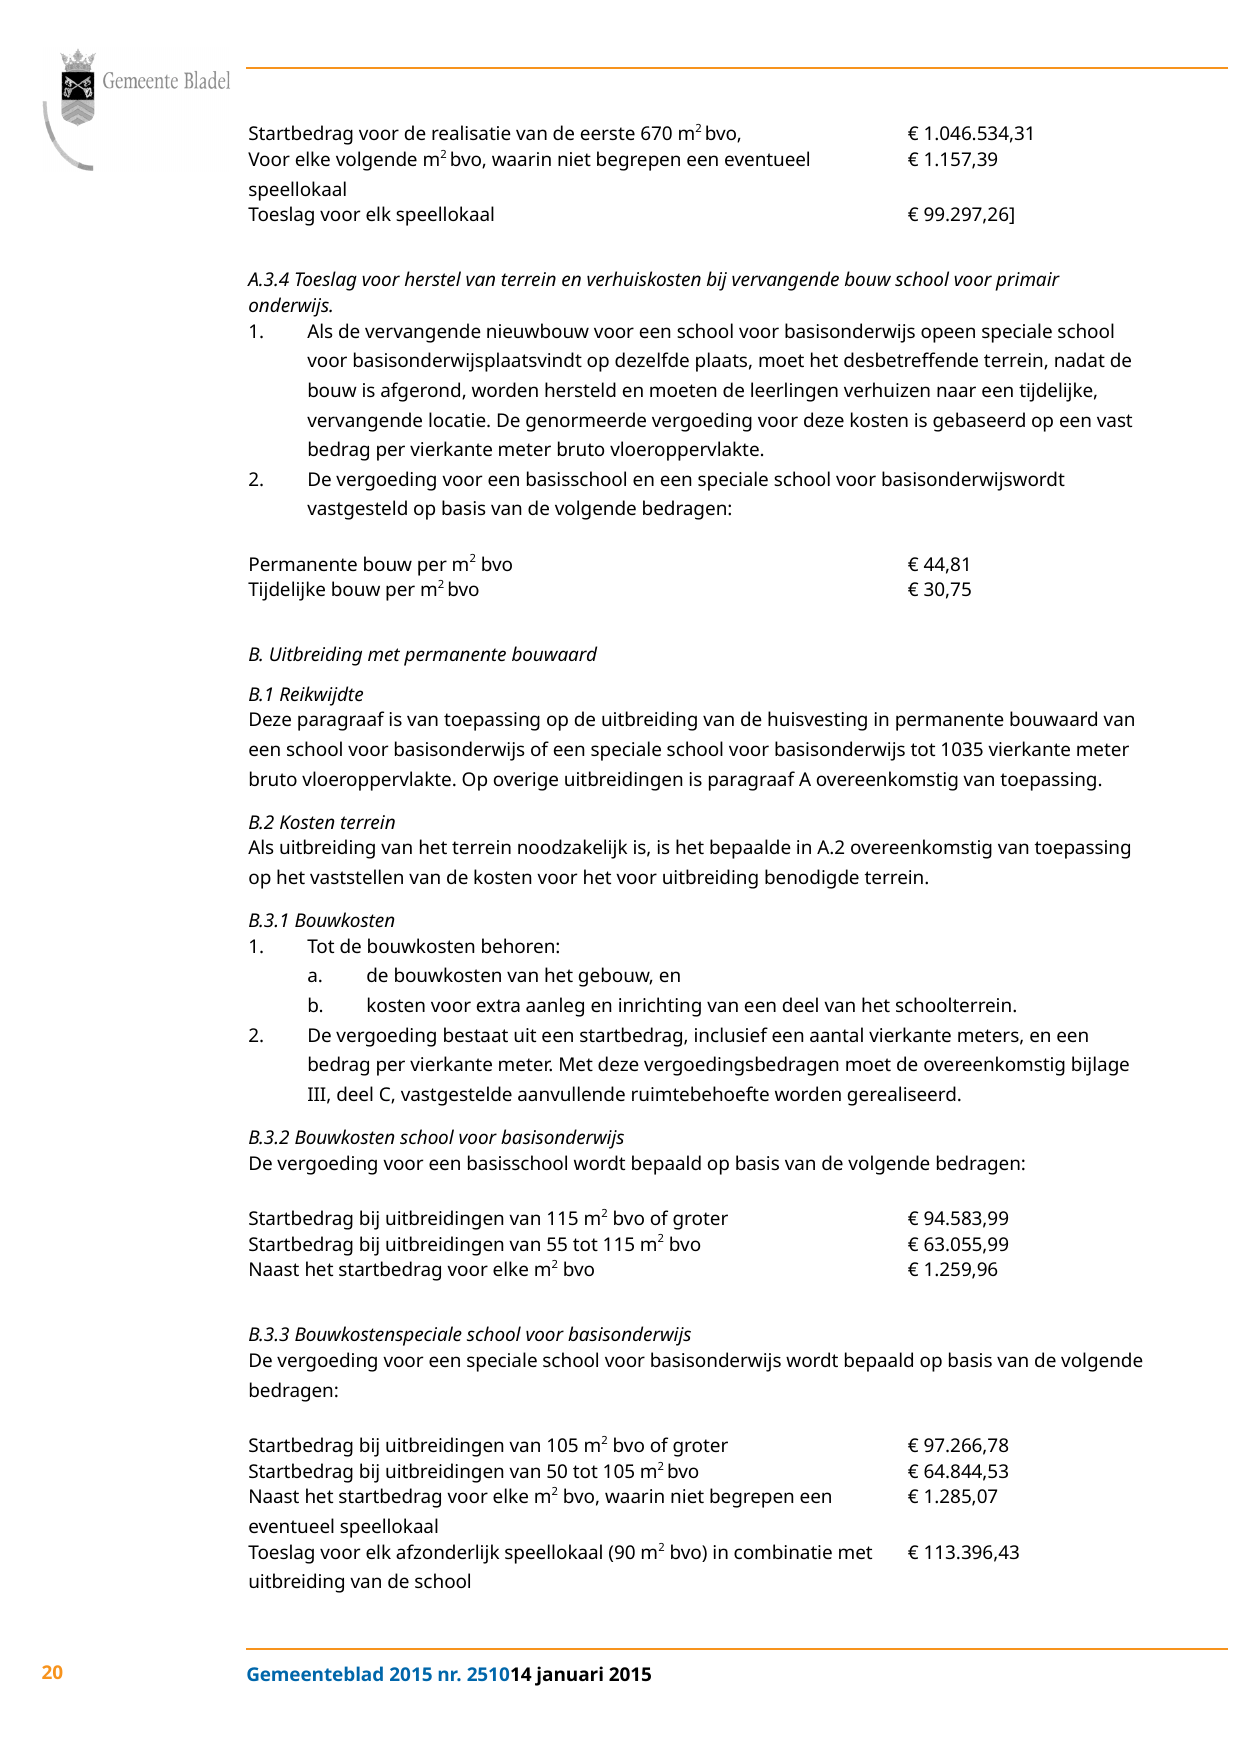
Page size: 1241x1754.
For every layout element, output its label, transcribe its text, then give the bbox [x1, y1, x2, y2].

list De vergoeding voor een basisschool en een speciale school voor basisonderwijswordt vastgesteld op basis van de volgende bedragen: [248, 466, 1152, 521]
table_cell Toeslag voor elk afzonderlijk speellokaal (90 m2 bvo) in combinatie met uitbreiding van de school [248, 1539, 908, 1594]
table_header € 94.583,99 [908, 1205, 1152, 1231]
text B.3.1 Bouwkosten [248, 907, 1152, 933]
table_cell Startbedrag bij uitbreidingen van 55 tot 115 m2 bvo [248, 1231, 908, 1257]
table_cell € 64.844,53 [908, 1458, 1152, 1484]
table_cell € 1.285,07 [908, 1484, 1152, 1539]
list De vergoeding bestaat uit een startbedrag, inclusief een aantal vierkante meters, en een bedrag per vierkante meter. Met deze vergoedingsbedragen moet de overeenkomstig bijlage III, deel C, vastgestelde aanvullende ruimtebehoefte worden gerealiseerd. [248, 1022, 1152, 1107]
text B. Uitbreiding met permanente bouwaard [248, 642, 1152, 667]
table_header € 44,81 [908, 551, 1152, 577]
text B.3.3 Bouwkostenspeciale school voor basisonderwijs [248, 1322, 1152, 1347]
list de bouwkosten van het gebouw, en [307, 963, 1152, 988]
table_header Permanente bouw per m2 bvo [248, 551, 908, 577]
text A.3.4 Toeslag voor herstel van terrein en verhuiskosten bij vervangende bouw school voor primair onderwijs. [248, 267, 1152, 318]
table_cell Toeslag voor elk speellokaal [248, 202, 908, 227]
table_cell Naast het startbedrag voor elke m2 bvo [248, 1257, 908, 1282]
text De vergoeding voor een basisschool wordt bepaald op basis van de volgende bedragen: [248, 1150, 1152, 1176]
table_cell Tijdelijke bouw per m2 bvo [248, 577, 908, 602]
table_header Startbedrag bij uitbreidingen van 115 m2 bvo of groter [248, 1205, 908, 1231]
text De vergoeding voor een speciale school voor basisonderwijs wordt bepaald op basis van de volgende bedragen: [248, 1347, 1152, 1403]
table_cell € 30,75 [908, 577, 1152, 602]
text B.3.2 Bouwkosten school voor basisonderwijs [248, 1124, 1152, 1150]
table_header € 97.266,78 [908, 1432, 1152, 1458]
table_cell € 1.259,96 [908, 1257, 1152, 1282]
list Als de vervangende nieuwbouw voor een school voor basisonderwijs opeen speciale school voor basisonderwijsplaatsvindt op dezelfde plaats, moet het desbetreffende terrein, nadat de bouw is afgerond, worden hersteld en moeten de leerlingen verhuizen naar een tijdelijke, vervangende locatie. De genormeerde vergoeding voor deze kosten is gebaseerd op een vast bedrag per vierkante meter bruto vloeroppervlakte. [248, 318, 1152, 462]
table_cell € 63.055,99 [908, 1231, 1152, 1257]
text B.2 Kosten terrein [248, 809, 1152, 834]
table_cell Startbedrag bij uitbreidingen van 50 tot 105 m2 bvo [248, 1458, 908, 1484]
text B.1 Reikwijdte [248, 681, 1152, 707]
table_cell € 99.297,26] [908, 202, 1152, 227]
picture [41, 47, 231, 172]
text Als uitbreiding van het terrein noodzakelijk is, is het bepaalde in A.2 overeenkomstig van toepassing op het vaststellen van de kosten voor het voor uitbreiding benodigde terrein. [248, 834, 1152, 890]
list Tot de bouwkosten behoren: [248, 933, 1152, 959]
table_header Startbedrag voor de realisatie van de eerste 670 m2 bvo, [248, 121, 908, 146]
table_cell € 113.396,43 [908, 1539, 1152, 1594]
list kosten voor extra aanleg en inrichting van een deel van het schoolterrein. [307, 992, 1152, 1018]
text Deze paragraaf is van toepassing op de uitbreiding van de huisvesting in permanente bouwaard van een school voor basisonderwijs of een speciale school voor basisonderwijs tot 1035 vierkante meter bruto vloeroppervlakte. Op overige uitbreidingen is paragraaf A overeenkomstig van toepassing. [248, 707, 1152, 791]
table_header € 1.046.534,31 [908, 121, 1152, 146]
table_cell Voor elke volgende m2 bvo, waarin niet begrepen een eventueel speellokaal [248, 146, 908, 202]
table_cell € 1.157,39 [908, 146, 1152, 202]
table_header Startbedrag bij uitbreidingen van 105 m2 bvo of groter [248, 1432, 908, 1458]
table_cell Naast het startbedrag voor elke m2 bvo, waarin niet begrepen een eventueel speellokaal [248, 1484, 908, 1539]
